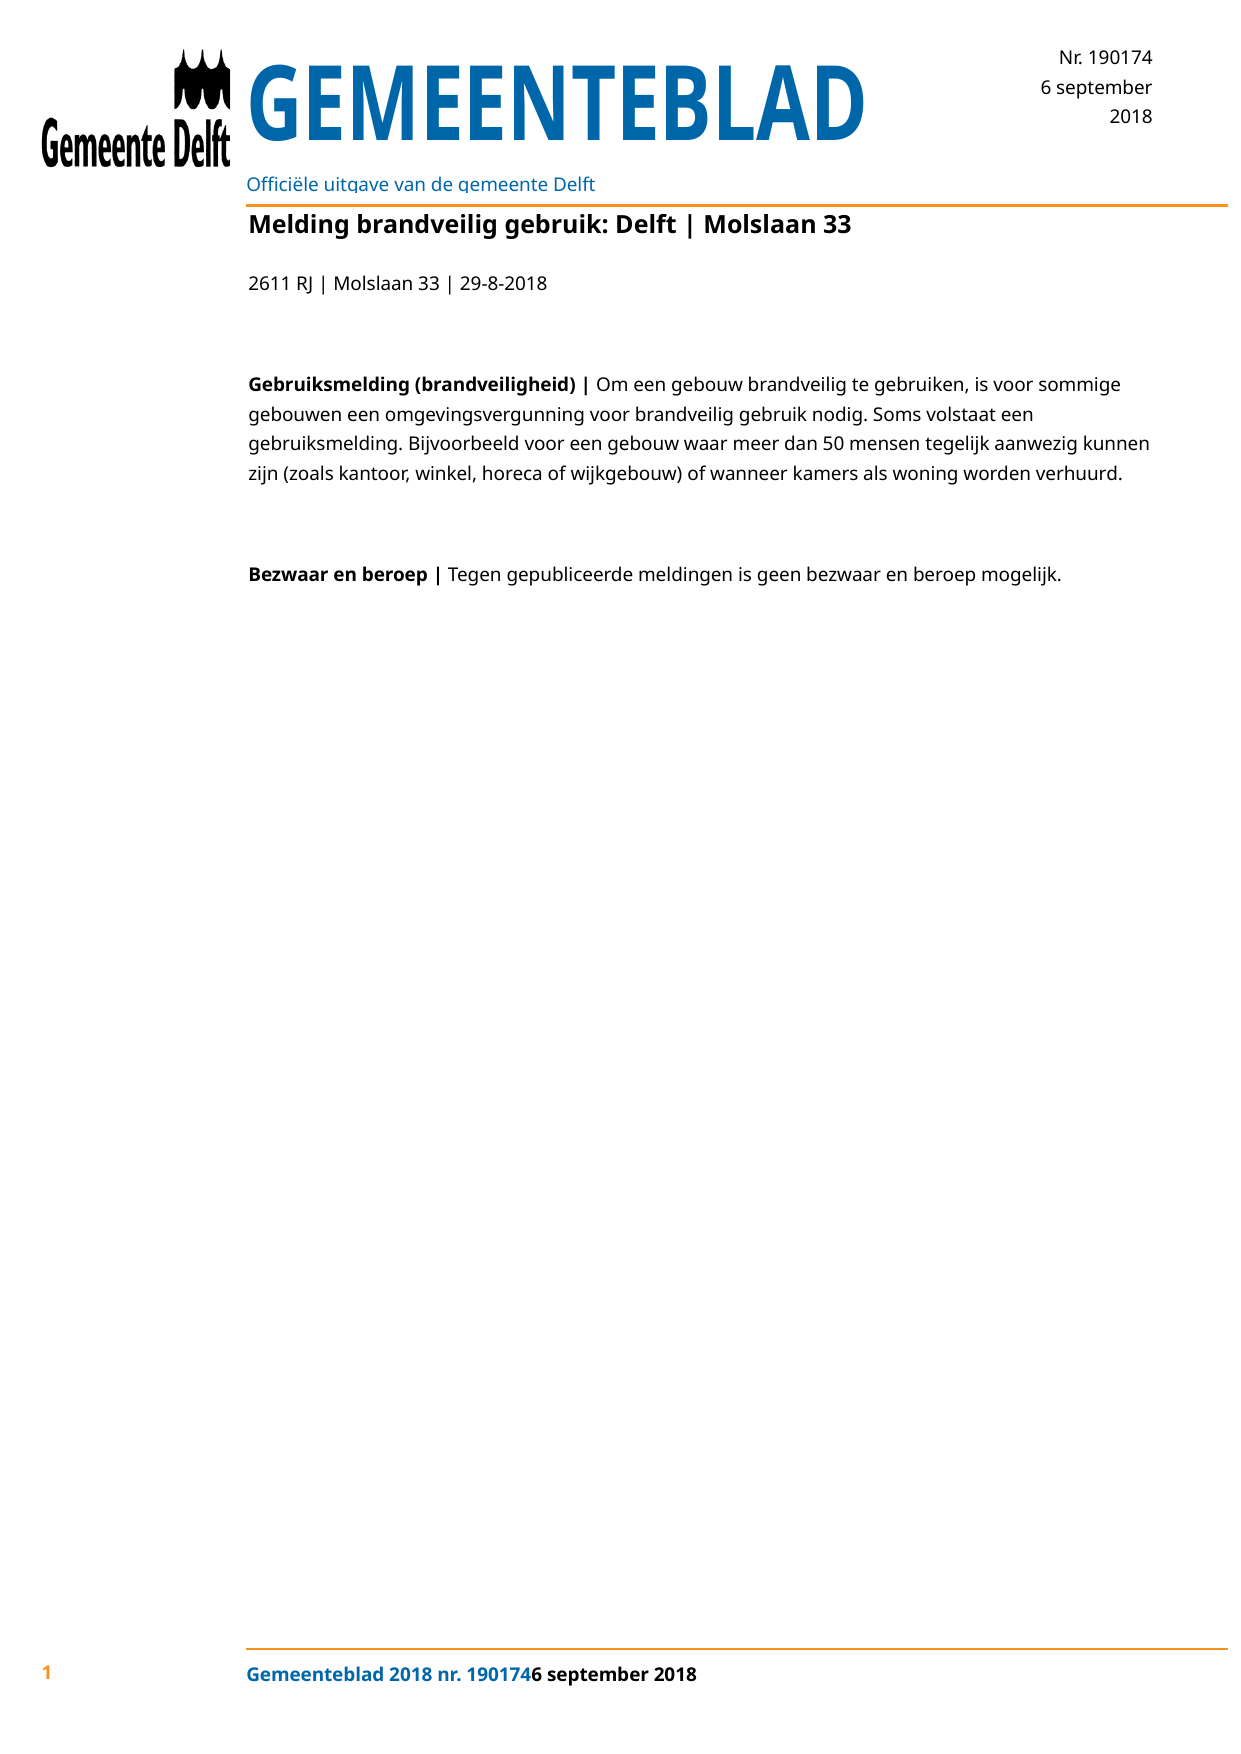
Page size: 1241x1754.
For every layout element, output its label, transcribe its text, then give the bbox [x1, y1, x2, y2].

text Bezwaar en beroep | Tegen gepubliceerde meldingen is geen bezwaar en beroep mogelijk. [248, 561, 1152, 586]
picture [41, 47, 231, 172]
text Melding brandveilig gebruik: Delft | Molslaan 33 [248, 207, 1152, 241]
text Gebruiksmelding (brandveiligheid) | Om een gebouw brandveilig te gebruiken, is voor sommige gebouwen een omgevingsvergunning voor brandveilig gebruik nodig. Soms volstaat een gebruiksmelding. Bijvoorbeeld voor een gebouw waar meer dan 50 mensen tegelijk aanwezig kunnen zijn (zoals kantoor, winkel, horeca of wijkgebouw) of wanneer kamers als woning worden verhuurd. [248, 371, 1152, 486]
text 2611 RJ | Molslaan 33 | 29-8-2018 [248, 270, 1152, 296]
